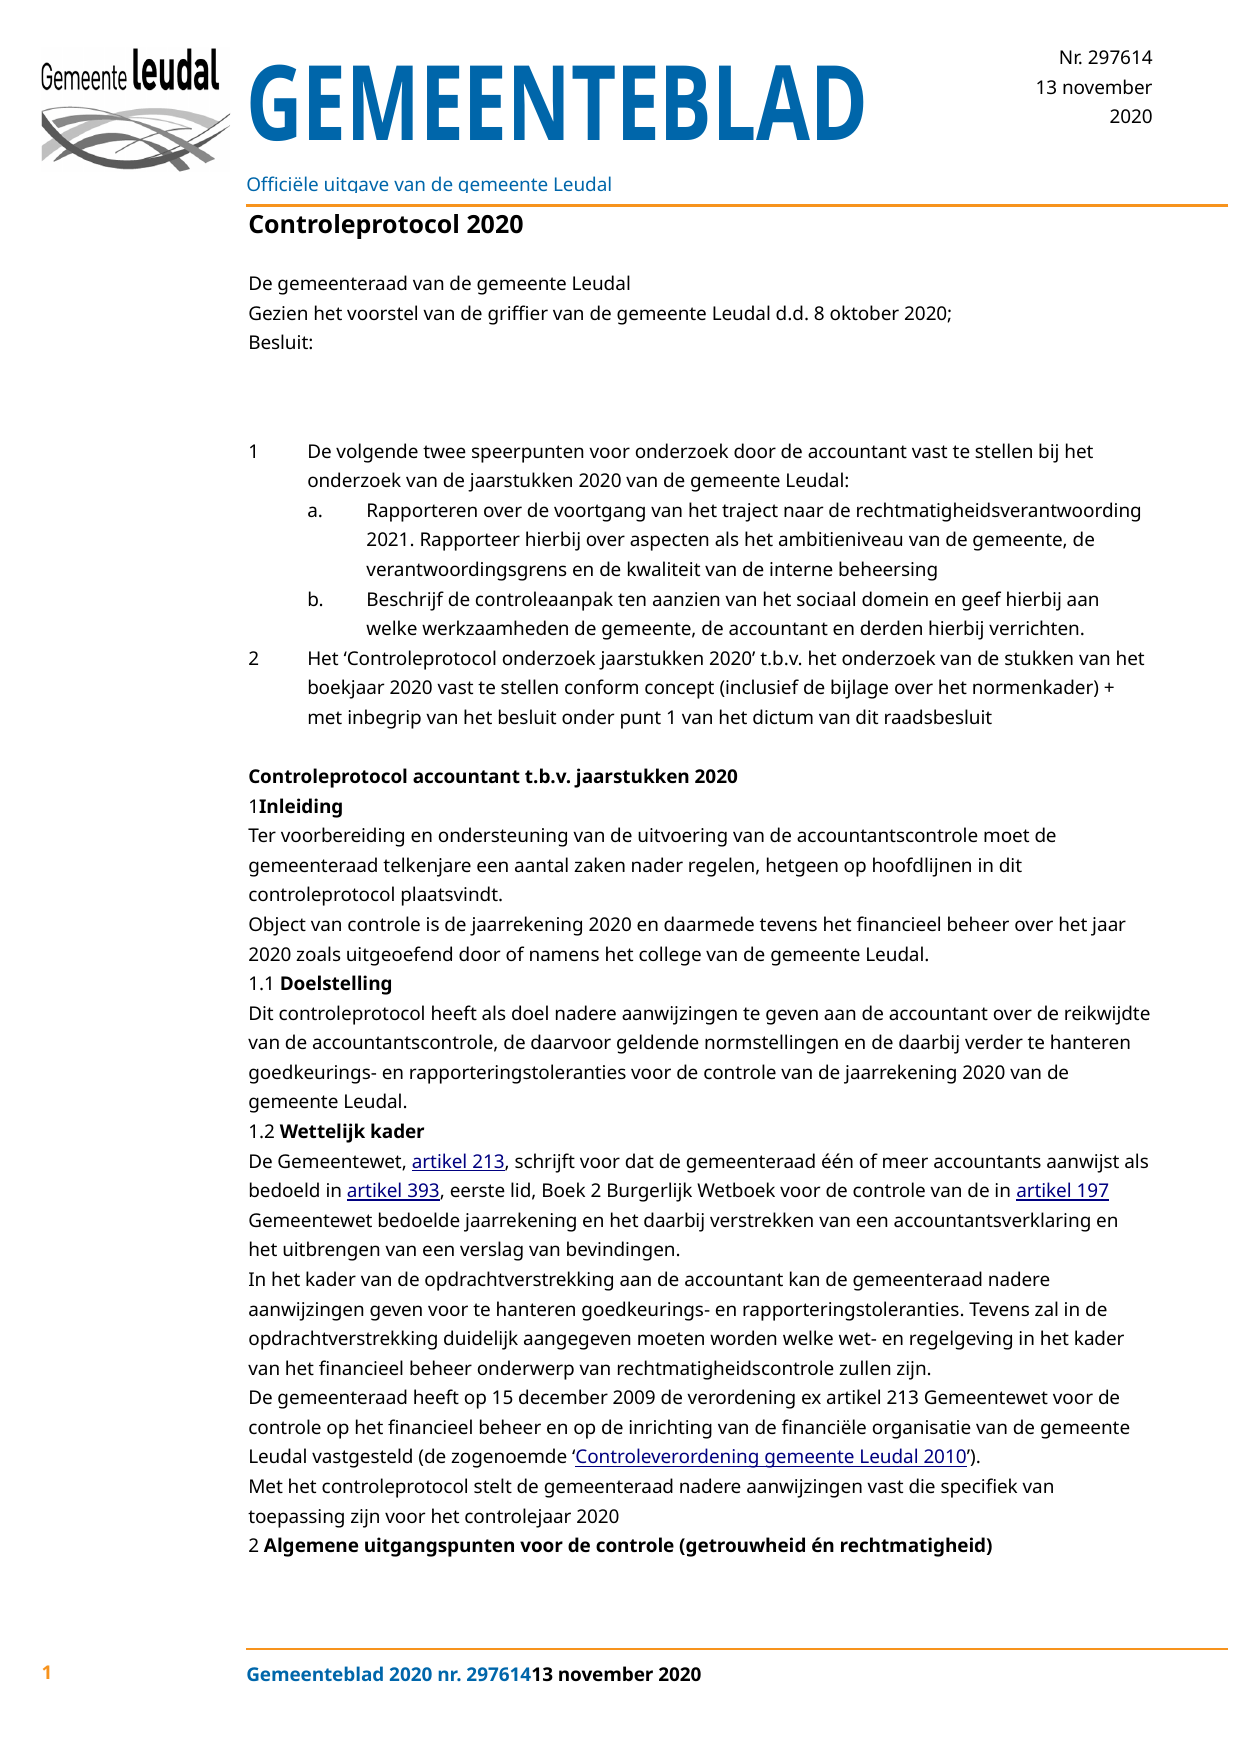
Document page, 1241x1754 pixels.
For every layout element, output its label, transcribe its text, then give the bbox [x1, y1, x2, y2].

text Gezien het voorstel van de griffier van de gemeente Leudal d.d. 8 oktober 2020; [248, 300, 1152, 326]
text Controleprotocol accountant t.b.v. jaarstukken 2020 [248, 763, 1152, 789]
text 1.1 Doelstelling [248, 970, 1152, 996]
text De Gemeentewet, artikel 213, schrijft voor dat de gemeenteraad één of meer accountants aanwijst als bedoeld in artikel 393, eerste lid, Boek 2 Burgerlijk Wetboek voor de controle van de in artikel 197 Gemeentewet bedoelde jaarrekening en het daarbij verstrekken van een accountantsverklaring en het uitbrengen van een verslag van bevindingen. [248, 1148, 1152, 1262]
text De gemeenteraad van de gemeente Leudal [248, 270, 1152, 296]
text Object van controle is de jaarrekening 2020 en daarmede tevens het financieel beheer over het jaar 2020 zoals uitgeoefend door of namens het college van de gemeente Leudal. [248, 911, 1152, 967]
list De volgende twee speerpunten voor onderzoek door de accountant vast te stellen bij het onderzoek van de jaarstukken 2020 van de gemeente Leudal: [248, 438, 1152, 493]
text De gemeenteraad heeft op 15 december 2009 de verordening ex artikel 213 Gemeentewet voor de controle op het financieel beheer en op de inrichting van de financiële organisatie van de gemeente Leudal vastgesteld (de zogenoemde ‘Controleverordening gemeente Leudal 2010’). [248, 1384, 1152, 1469]
text 1Inleiding [248, 793, 1152, 819]
text In het kader van de opdrachtverstrekking aan de accountant kan de gemeenteraad nadere aanwijzingen geven voor te hanteren goedkeurings- en rapporteringstoleranties. Tevens zal in de opdrachtverstrekking duidelijk aangegeven moeten worden welke wet- en regelgeving in het kader van het financieel beheer onderwerp van rechtmatigheidscontrole zullen zijn. [248, 1266, 1152, 1381]
text 2 Algemene uitgangspunten voor de controle (getrouwheid én rechtmatigheid) [248, 1532, 1152, 1558]
list Het ‘Controleprotocol onderzoek jaarstukken 2020’ t.b.v. het onderzoek van de stukken van het boekjaar 2020 vast te stellen conform concept (inclusief de bijlage over het normenkader) + met inbegrip van het besluit onder punt 1 van het dictum van dit raadsbesluit [248, 645, 1152, 730]
list Rapporteren over de voortgang van het traject naar de rechtmatigheidsverantwoording 2021. Rapporteer hierbij over aspecten als het ambitieniveau van de gemeente, de verantwoordingsgrens en de kwaliteit van de interne beheersing [307, 497, 1152, 582]
text Ter voorbereiding en ondersteuning van de uitvoering van de accountantscontrole moet de gemeenteraad telkenjare een aantal zaken nader regelen, hetgeen op hoofdlijnen in dit controleprotocol plaatsvindt. [248, 822, 1152, 907]
text Besluit: [248, 329, 1152, 355]
text Met het controleprotocol stelt de gemeenteraad nadere aanwijzingen vast die specifiek van toepassing zijn voor het controlejaar 2020 [248, 1473, 1152, 1529]
picture [41, 47, 231, 172]
text Controleprotocol 2020 [248, 207, 1152, 241]
text 1.2 Wettelijk kader [248, 1118, 1152, 1144]
text Dit controleprotocol heeft als doel nadere aanwijzingen te geven aan de accountant over de reikwijdte van de accountantscontrole, de daarvoor geldende normstellingen en de daarbij verder te hanteren goedkeurings- en rapporteringstoleranties voor de controle van de jaarrekening 2020 van de gemeente Leudal. [248, 1000, 1152, 1114]
list Beschrijf de controleaanpak ten aanzien van het sociaal domein en geef hierbij aan welke werkzaamheden de gemeente, de accountant en derden hierbij verrichten. [307, 586, 1152, 641]
